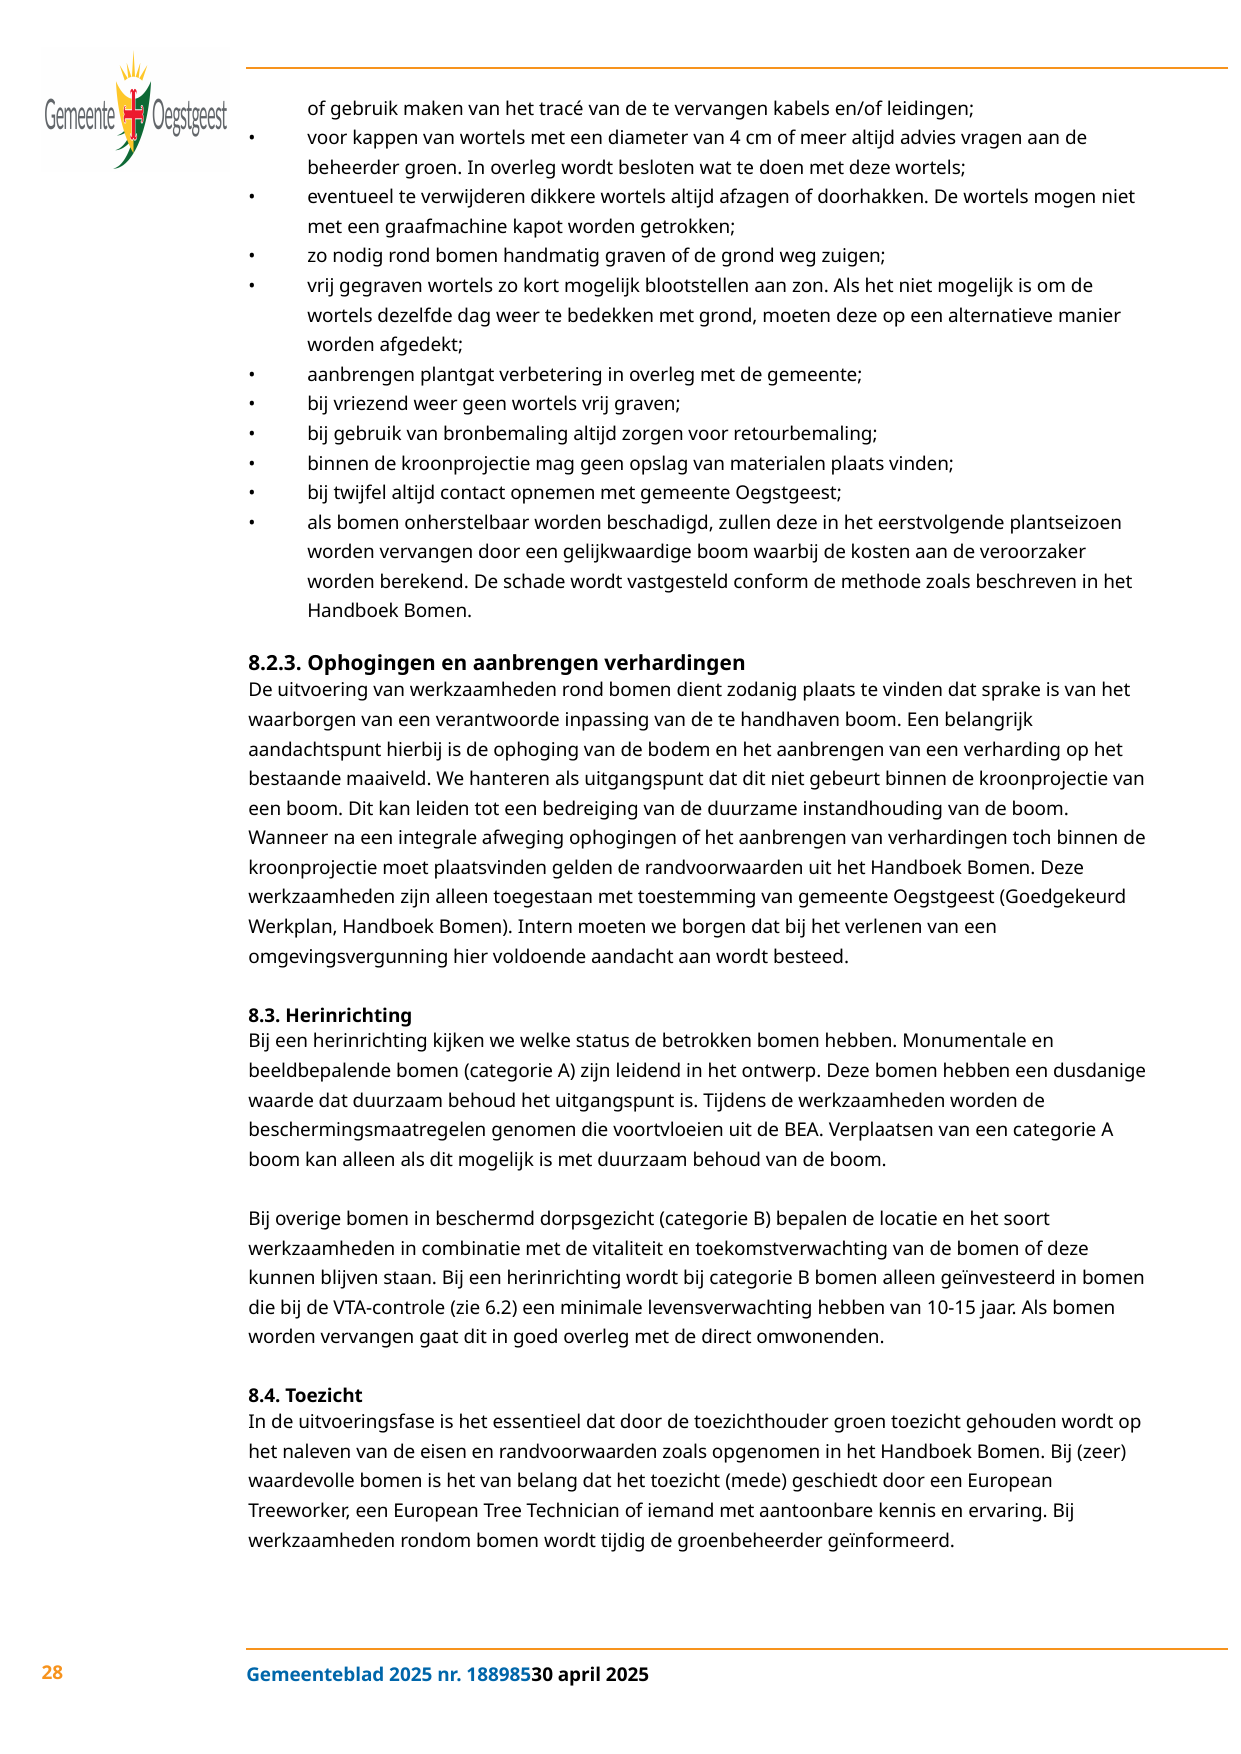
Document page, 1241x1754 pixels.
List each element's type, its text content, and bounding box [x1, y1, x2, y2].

list voor kappen van wortels met een diameter van 4 cm of meer altijd advies vragen aan de beheerder groen. In overleg wordt besloten wat te doen met deze wortels; [248, 124, 1152, 180]
text 8.4. Toezicht [248, 1383, 1152, 1408]
text 8.2.3. Ophogingen en aanbrengen verhardingen [248, 648, 1152, 677]
list aanbrengen plantgat verbetering in overleg met de gemeente; [248, 361, 1152, 387]
list of gebruik maken van het tracé van de te vervangen kabels en/of leidingen; [248, 95, 1152, 121]
text 8.3. Herinrichting [248, 1002, 1152, 1028]
list bij gebruik van bronbemaling altijd zorgen voor retourbemaling; [248, 420, 1152, 446]
list binnen de kroonprojectie mag geen opslag van materialen plaats vinden; [248, 450, 1152, 476]
list zo nodig rond bomen handmatig graven of de grond weg zuigen; [248, 243, 1152, 268]
list bij vriezend weer geen wortels vrij graven; [248, 391, 1152, 416]
list bij twijfel altijd contact opnemen met gemeente Oegstgeest; [248, 479, 1152, 505]
list als bomen onherstelbaar worden beschadigd, zullen deze in het eerstvolgende plantseizoen worden vervangen door een gelijkwaardige boom waarbij de kosten aan de veroorzaker worden berekend. De schade wordt vastgesteld conform de methode zoals beschreven in het Handboek Bomen. [248, 509, 1152, 623]
list vrij gegraven wortels zo kort mogelijk blootstellen aan zon. Als het niet mogelijk is om de wortels dezelfde dag weer te bedekken met grond, moeten deze op een alternatieve manier worden afgedekt; [248, 272, 1152, 357]
text Bij overige bomen in beschermd dorpsgezicht (categorie B) bepalen de locatie en het soort werkzaamheden in combinatie met de vitaliteit en toekomstverwachting van de bomen of deze kunnen blijven staan. Bij een herinrichting wordt bij categorie B bomen alleen geïnvesteerd in bomen die bij de VTA-controle (zie 6.2) een minimale levensverwachting hebben van 10-15 jaar. Als bomen worden vervangen gaat dit in goed overleg met de direct omwonenden. [248, 1205, 1152, 1349]
text In de uitvoeringsfase is het essentieel dat door de toezichthouder groen toezicht gehouden wordt op het naleven van de eisen en randvoorwaarden zoals opgenomen in het Handboek Bomen. Bij (zeer) waardevolle bomen is het van belang dat het toezicht (mede) geschiedt door een European Treeworker, een European Tree Technician of iemand met aantoonbare kennis en ervaring. Bij werkzaamheden rondom bomen wordt tijdig de groenbeheerder geïnformeerd. [248, 1408, 1152, 1552]
text Bij een herinrichting kijken we welke status de betrokken bomen hebben. Monumentale en beeldbepalende bomen (categorie A) zijn leidend in het ontwerp. Deze bomen hebben een dusdanige waarde dat duurzaam behoud het uitgangspunt is. Tijdens de werkzaamheden worden de beschermingsmaatregelen genomen die voortvloeien uit de BEA. Verplaatsen van een categorie A boom kan alleen als dit mogelijk is met duurzaam behoud van de boom. [248, 1028, 1152, 1172]
text De uitvoering van werkzaamheden rond bomen dient zodanig plaats te vinden dat sprake is van het waarborgen van een verantwoorde inpassing van de te handhaven boom. Een belangrijk aandachtspunt hierbij is de ophoging van de bodem en het aanbrengen van een verharding op het bestaande maaiveld. We hanteren als uitgangspunt dat dit niet gebeurt binnen de kroonprojectie van een boom. Dit kan leiden tot een bedreiging van de duurzame instandhouding van de boom. Wanneer na een integrale afweging ophogingen of het aanbrengen van verhardingen toch binnen de kroonprojectie moet plaatsvinden gelden de randvoorwaarden uit het Handboek Bomen. Deze werkzaamheden zijn alleen toegestaan met toestemming van gemeente Oegstgeest (Goedgekeurd Werkplan, Handboek Bomen). Intern moeten we borgen dat bij het verlenen van een omgevingsvergunning hier voldoende aandacht aan wordt besteed. [248, 677, 1152, 968]
picture [41, 47, 231, 172]
list eventueel te verwijderen dikkere wortels altijd afzagen of doorhakken. De wortels mogen niet met een graafmachine kapot worden getrokken; [248, 183, 1152, 239]
